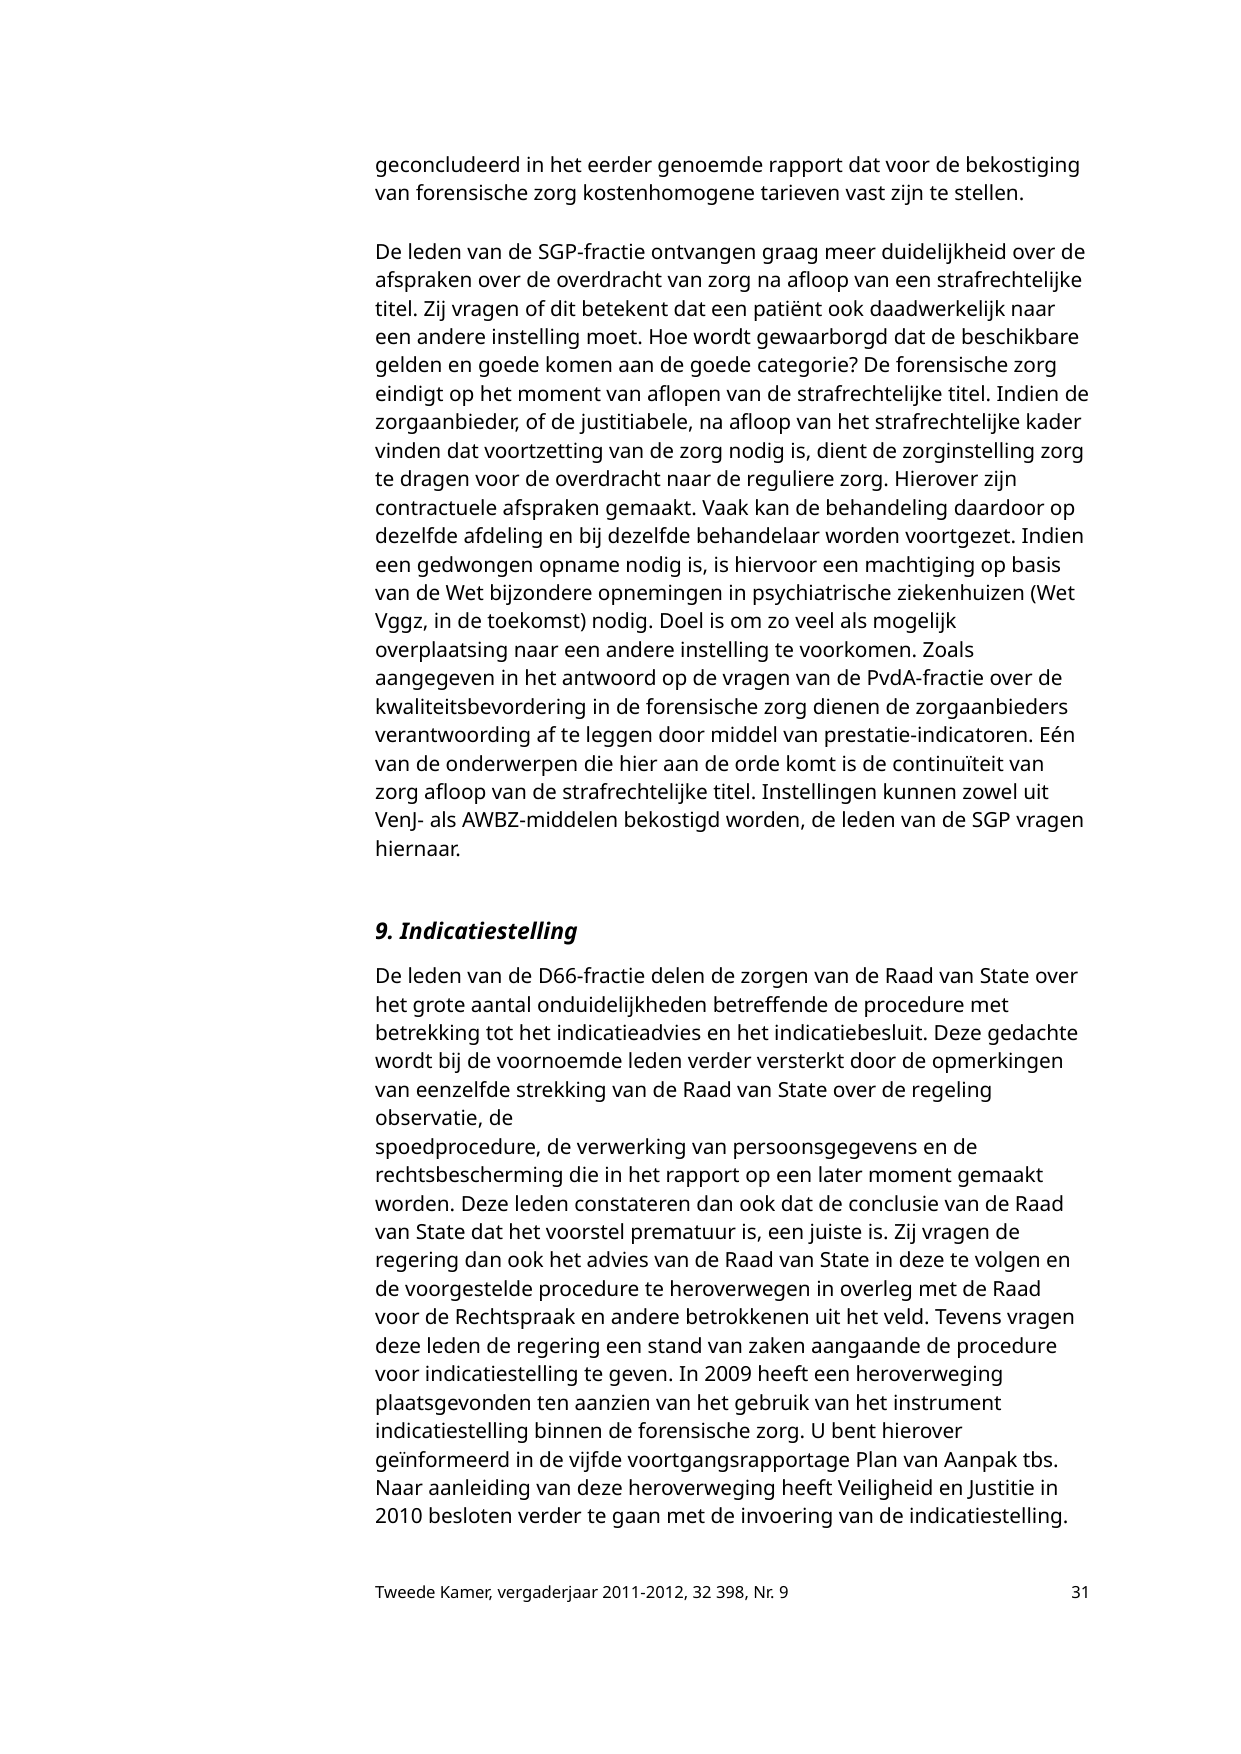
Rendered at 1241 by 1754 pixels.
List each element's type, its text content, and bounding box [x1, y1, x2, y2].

text geconcludeerd in het eerder genoemde rapport dat voor de bekostiging van forensische zorg kostenhomogene tarieven vast zijn te stellen. [375, 150, 1090, 207]
subtitle 9. Indicatiestelling [375, 915, 1090, 946]
text De leden van de SGP-fractie ontvangen graag meer duidelijkheid over de afspraken over de overdracht van zorg na afloop van een strafrechtelijke titel. Zij vragen of dit betekent dat een patiënt ook daadwerkelijk naar een andere instelling moet. Hoe wordt gewaarborgd dat de beschikbare gelden en goede komen aan de goede categorie? De forensische zorg eindigt op het moment van aflopen van de strafrechtelijke titel. Indien de zorgaanbieder, of de justitiabele, na afloop van het strafrechtelijke kader vinden dat voortzetting van de zorg nodig is, dient de zorginstelling zorg te dragen voor de overdracht naar de reguliere zorg. Hierover zijn contractuele afspraken gemaakt. Vaak kan de behandeling daardoor op dezelfde afdeling en bij dezelfde behandelaar worden voortgezet. Indien een gedwongen opname nodig is, is hiervoor een machtiging op basis van de Wet bijzondere opnemingen in psychiatrische ziekenhuizen (Wet Vggz, in de toekomst) nodig. Doel is om zo veel als mogelijk overplaatsing naar een andere instelling te voorkomen. Zoals aangegeven in het antwoord op de vragen van de PvdA-fractie over de kwaliteitsbevordering in de forensische zorg dienen de zorgaanbieders verantwoording af te leggen door middel van prestatie-indicatoren. Eén van de onderwerpen die hier aan de orde komt is de continuïteit van zorg afloop van de strafrechtelijke titel. Instellingen kunnen zowel uit VenJ- als AWBZ-middelen bekostigd worden, de leden van de SGP vragen hiernaar. [375, 237, 1090, 862]
text spoedprocedure, de verwerking van persoonsgegevens en de rechtsbescherming die in het rapport op een later moment gemaakt worden. Deze leden constateren dan ook dat de conclusie van de Raad van State dat het voorstel prematuur is, een juiste is. Zij vragen de regering dan ook het advies van de Raad van State in deze te volgen en de voorgestelde procedure te heroverwegen in overleg met de Raad voor de Rechtspraak en andere betrokkenen uit het veld. Tevens vragen deze leden de regering een stand van zaken aangaande de procedure voor indicatiestelling te geven. In 2009 heeft een heroverweging plaatsgevonden ten aanzien van het gebruik van het instrument indicatiestelling binnen de forensische zorg. U bent hierover geïnformeerd in de vijfde voortgangsrapportage Plan van Aanpak tbs. Naar aanleiding van deze heroverweging heeft Veiligheid en Justitie in 2010 besloten verder te gaan met de invoering van de indicatiestelling. [375, 1132, 1090, 1530]
text De leden van de D66-fractie delen de zorgen van de Raad van State over het grote aantal onduidelijkheden betreffende de procedure met betrekking tot het indicatieadvies en het indicatiebesluit. Deze gedachte wordt bij de voornoemde leden verder versterkt door de opmerkingen van eenzelfde strekking van de Raad van State over de regeling observatie, de [375, 961, 1090, 1132]
